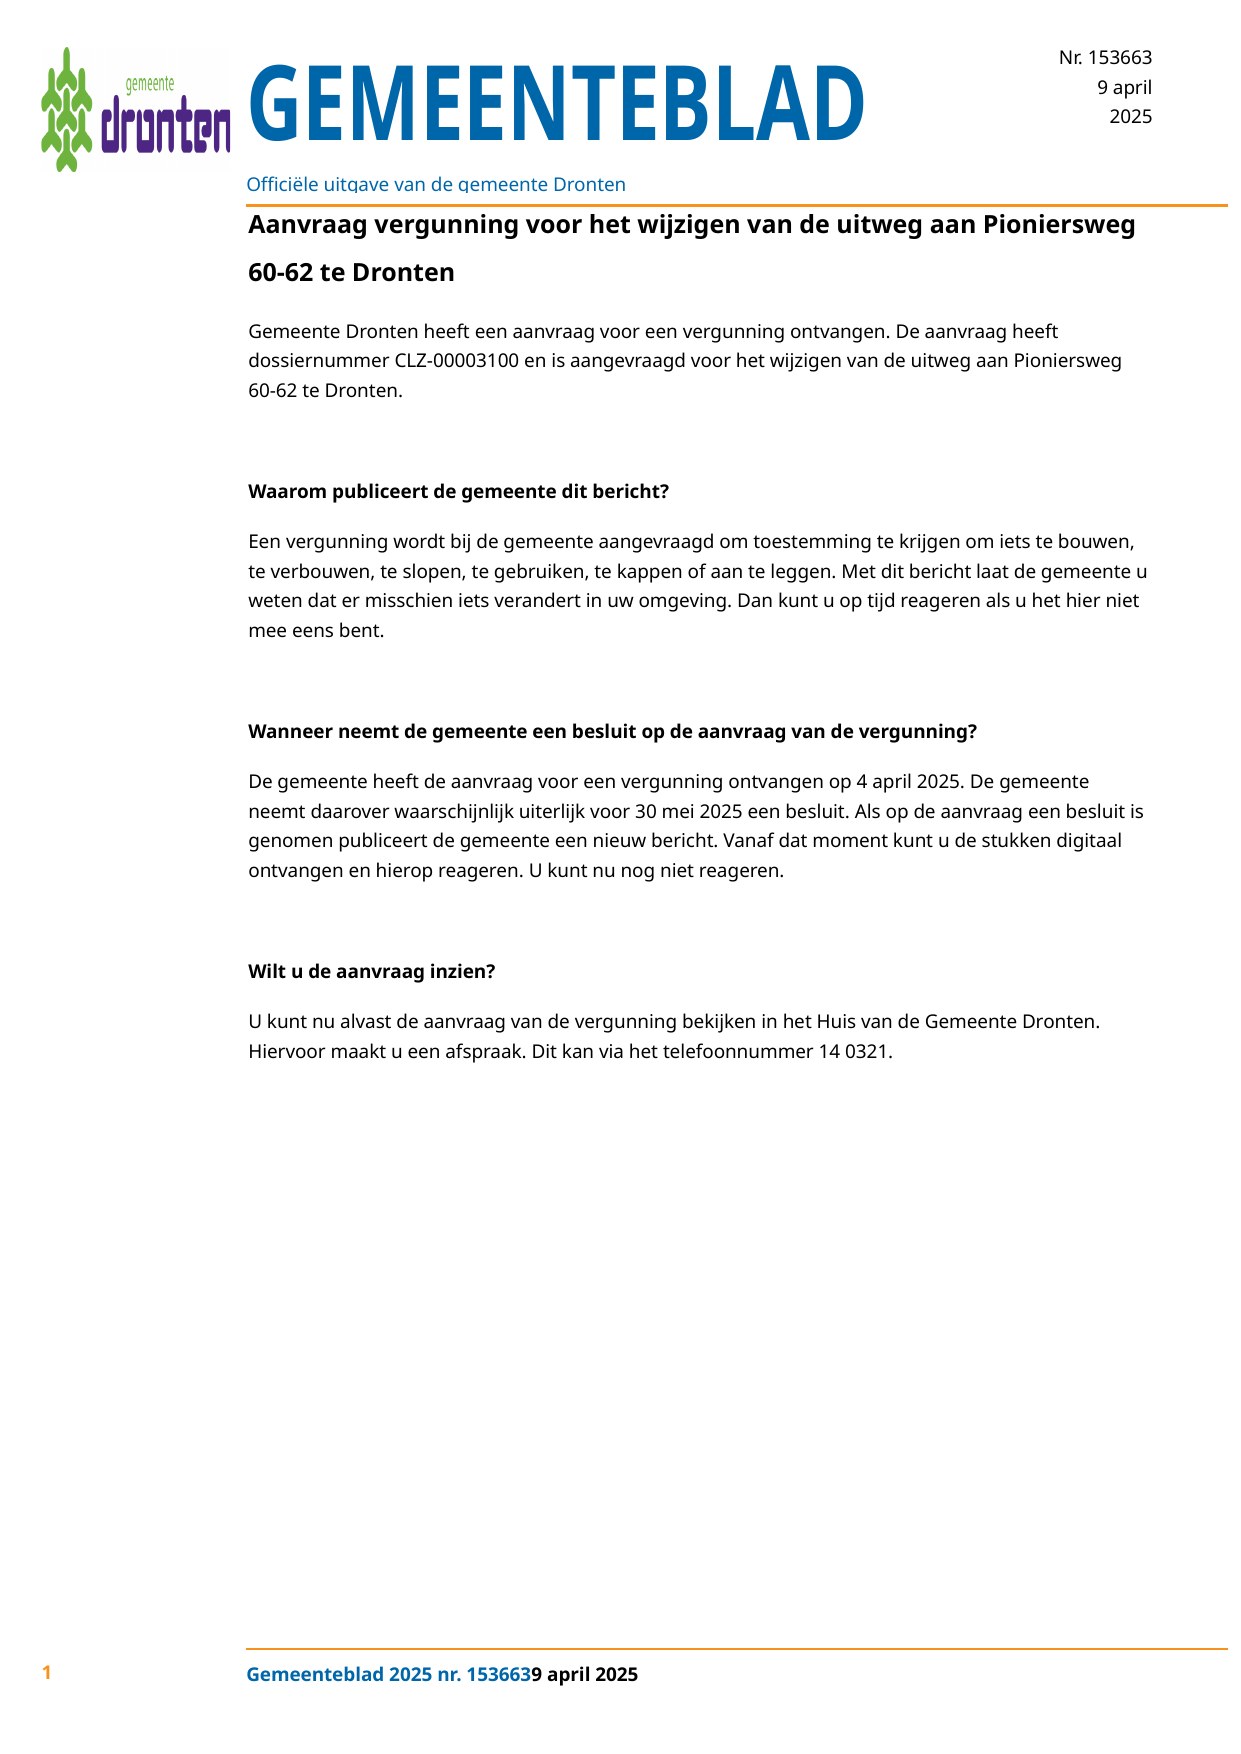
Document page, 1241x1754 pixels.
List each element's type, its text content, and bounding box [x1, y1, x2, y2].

text Gemeente Dronten heeft een aanvraag voor een vergunning ontvangen. De aanvraag heeft dossiernummer CLZ-00003100 en is aangevraagd voor het wijzigen van de uitweg aan Pioniersweg 60-62 te Dronten. [248, 318, 1152, 403]
text Waarom publiceert de gemeente dit bericht? [248, 478, 1152, 504]
text Wilt u de aanvraag inzien? [248, 958, 1152, 984]
text Wanneer neemt de gemeente een besluit op de aanvraag van de vergunning? [248, 718, 1152, 744]
text U kunt nu alvast de aanvraag van de vergunning bekijken in het Huis van de Gemeente Dronten. Hiervoor maakt u een afspraak. Dit kan via het telefoonnummer 14 0321. [248, 1008, 1152, 1064]
text Een vergunning wordt bij de gemeente aangevraagd om toestemming te krijgen om iets te bouwen, te verbouwen, te slopen, te gebruiken, te kappen of aan te leggen. Met dit bericht laat de gemeente u weten dat er misschien iets verandert in uw omgeving. Dan kunt u op tijd reageren als u het hier niet mee eens bent. [248, 528, 1152, 643]
text Aanvraag vergunning voor het wijzigen van de uitweg aan Pioniersweg 60-62 te Dronten [248, 207, 1152, 288]
picture [41, 47, 231, 172]
text De gemeente heeft de aanvraag voor een vergunning ontvangen op 4 april 2025. De gemeente neemt daarover waarschijnlijk uiterlijk voor 30 mei 2025 een besluit. Als op de aanvraag een besluit is genomen publiceert de gemeente een nieuw bericht. Vanaf dat moment kunt u de stukken digitaal ontvangen en hierop reageren. U kunt nu nog niet reageren. [248, 768, 1152, 883]
